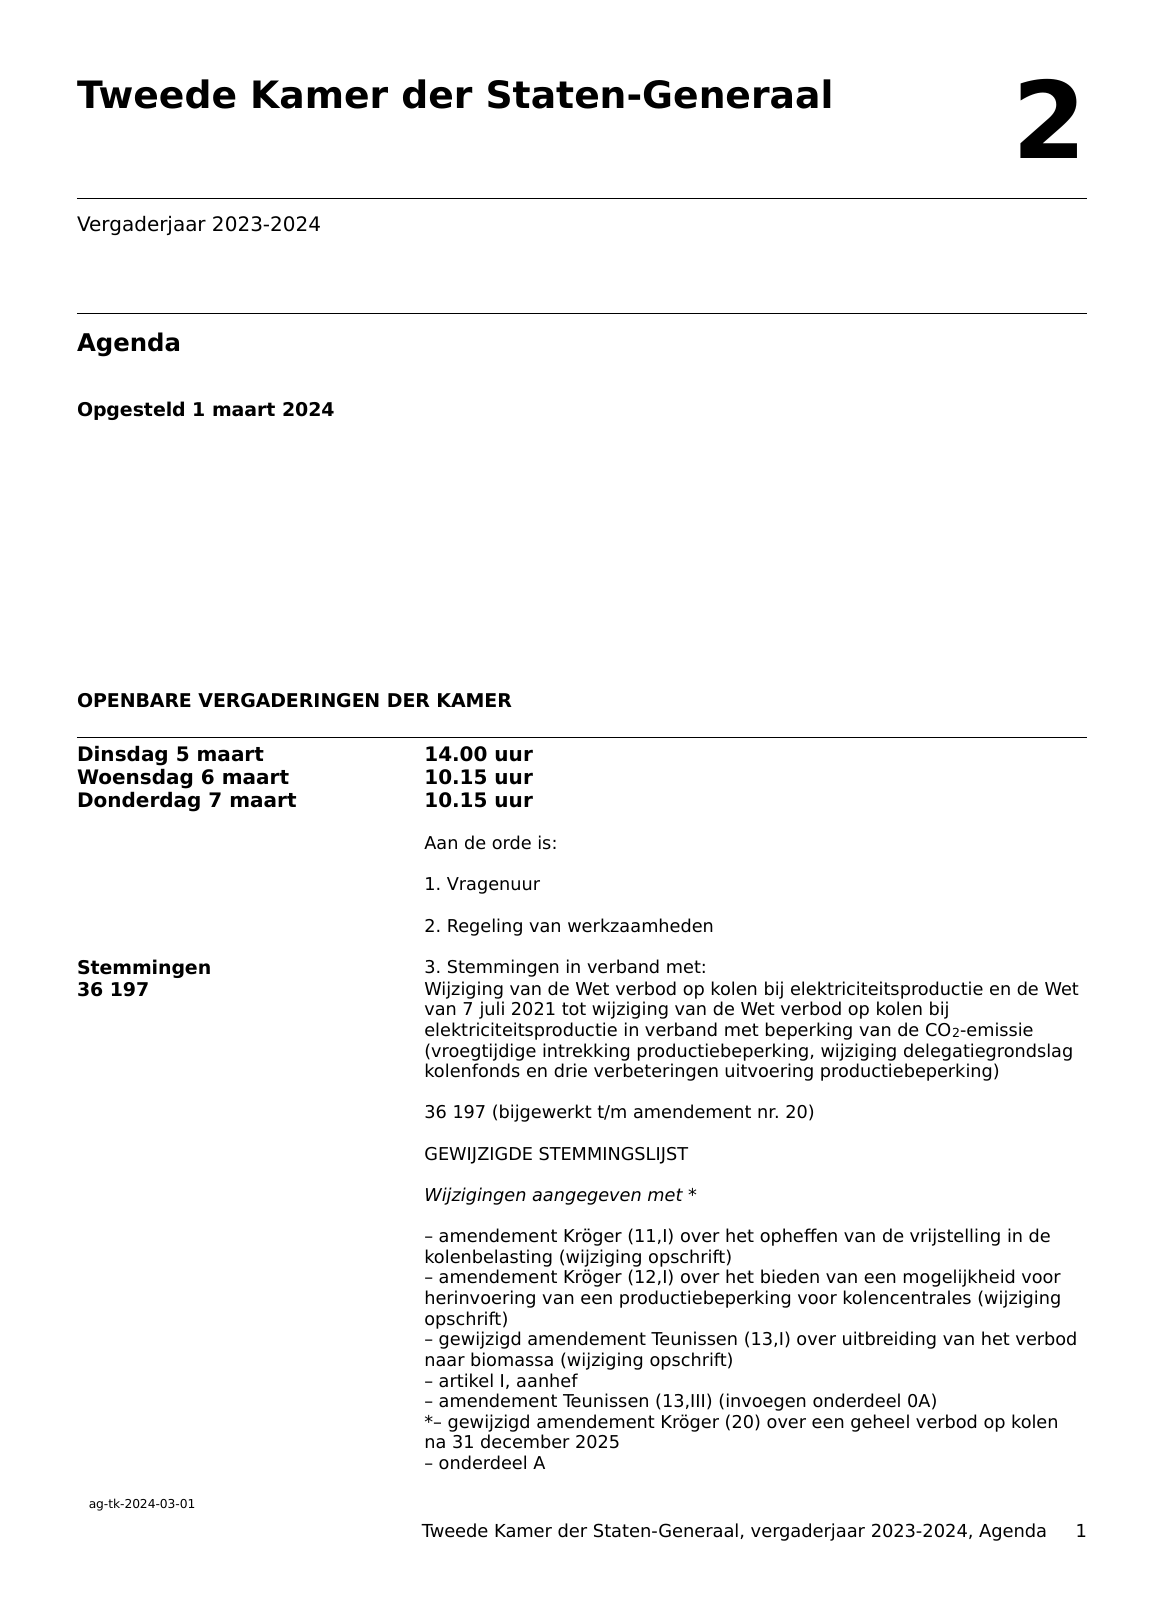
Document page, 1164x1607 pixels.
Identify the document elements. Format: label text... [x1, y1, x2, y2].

table_cell [77, 1082, 401, 1102]
table_cell Wijzigingen aangegeven met * [418, 1185, 1087, 1206]
table_cell – artikel I, aanhef [418, 1371, 1087, 1391]
text ag-tk-2024-03-01 [88, 1497, 323, 1511]
table_cell – amendement Kröger (12,I) over het bieden van een mogelijkheid voor herinvoering van een productiebeperking voor kolencentrales (wijziging opschrift) [418, 1268, 1087, 1329]
subtitle OPENBARE VERGADERINGEN DER KAMER [77, 690, 1087, 712]
table_cell [77, 1123, 401, 1144]
table_cell 3. Stemmingen in verband met: [418, 957, 1087, 979]
table_cell [77, 1371, 401, 1391]
table_cell [77, 833, 401, 854]
table_cell [77, 854, 401, 874]
table_cell – onderdeel A [418, 1453, 1087, 1474]
table_cell [401, 1082, 418, 1102]
table_cell [418, 813, 1087, 833]
table_cell [401, 1164, 418, 1185]
table_cell [77, 813, 401, 833]
table_cell [401, 916, 418, 936]
table_cell GEWIJZIGDE STEMMINGSLIJST [418, 1144, 1087, 1164]
table_cell [401, 854, 418, 874]
table_cell [401, 1206, 418, 1226]
table_cell Stemmingen [77, 957, 401, 979]
table_cell [77, 1164, 401, 1185]
table_header Dinsdag 5 maart [77, 738, 401, 766]
table_cell 10.15 uur [418, 789, 1087, 812]
table_cell 36 197 [77, 979, 401, 1082]
table_cell 1. Vragenuur [418, 874, 1087, 895]
table_cell [77, 895, 401, 916]
table_cell [401, 789, 418, 812]
table_cell [418, 936, 1087, 957]
table_cell [401, 1103, 418, 1123]
table_cell [77, 874, 401, 895]
table_cell [77, 1103, 401, 1123]
table_cell [77, 1268, 401, 1329]
table_cell [401, 936, 418, 957]
table_cell Donderdag 7 maart [77, 789, 401, 812]
table_cell 10.15 uur [418, 766, 1087, 789]
table_cell [77, 936, 401, 957]
table_cell [422, 314, 1087, 357]
table_cell [401, 833, 418, 854]
table_cell [401, 1185, 418, 1206]
table_cell [401, 1371, 418, 1391]
table_cell [418, 1123, 1087, 1144]
table_cell 36 197 (bijgewerkt t/m amendement nr. 20) [418, 1103, 1087, 1123]
table_cell Wijziging van de Wet verbod op kolen bij elektriciteitsproductie en de Wet van 7 juli 2021 tot wijziging van de Wet verbod op kolen bij elektriciteitsproductie in verband met beperking van de CO2-emissie (vroegtijdige intrekking productiebeperking, wijziging delegatiegrondslag kolenfonds en drie verbeteringen uitvoering productiebeperking) [418, 979, 1087, 1082]
table_cell [401, 1412, 418, 1453]
table_cell [401, 1123, 418, 1144]
table_cell [401, 1329, 418, 1371]
table_cell [401, 1144, 418, 1164]
table_cell Vergaderjaar 2023-2024 [77, 199, 1087, 313]
table_header [401, 738, 418, 766]
table_cell [418, 1082, 1087, 1102]
table_cell [401, 813, 418, 833]
table_cell [418, 854, 1087, 874]
table_cell [418, 895, 1087, 916]
table_cell [77, 1144, 401, 1164]
table_cell [401, 766, 418, 789]
table_cell [418, 1206, 1087, 1226]
table_cell [77, 916, 401, 936]
table_cell Agenda [77, 314, 422, 357]
table_cell [401, 1391, 418, 1412]
table_cell [401, 1453, 418, 1474]
table_cell Woensdag 6 maart [77, 766, 401, 789]
table_cell *– gewijzigd amendement Kröger (20) over een geheel verbod op kolen na 31 december 2025 [418, 1412, 1087, 1453]
table_cell [401, 895, 418, 916]
table_cell [418, 1164, 1087, 1185]
table_header Tweede Kamer der Staten-Generaal [77, 59, 886, 198]
table_cell – amendement Kröger (11,I) over het opheffen van de vrijstelling in de kolenbelasting (wijziging opschrift) [418, 1226, 1087, 1267]
table_cell [77, 1391, 401, 1412]
table_header 14.00 uur [418, 738, 1087, 766]
table_cell [77, 1206, 401, 1226]
table_cell 2. Regeling van werkzaamheden [418, 916, 1087, 936]
table_cell [401, 1268, 418, 1329]
table_cell [77, 1329, 401, 1371]
table_cell [401, 874, 418, 895]
text Opgesteld 1 maart 2024 [77, 399, 1087, 421]
table_cell [77, 1412, 401, 1453]
table_cell [77, 1453, 401, 1474]
table_cell – gewijzigd amendement Teunissen (13,I) over uitbreiding van het verbod naar biomassa (wijziging opschrift) [418, 1329, 1087, 1371]
table_header 2 [886, 59, 1087, 198]
table_cell – amendement Teunissen (13,III) (invoegen onderdeel 0A) [418, 1391, 1087, 1412]
table_cell [401, 1226, 418, 1267]
table_cell [401, 957, 418, 979]
table_cell [401, 979, 418, 1082]
table_cell [77, 1226, 401, 1267]
table_cell [77, 1185, 401, 1206]
table_cell Aan de orde is: [418, 833, 1087, 854]
